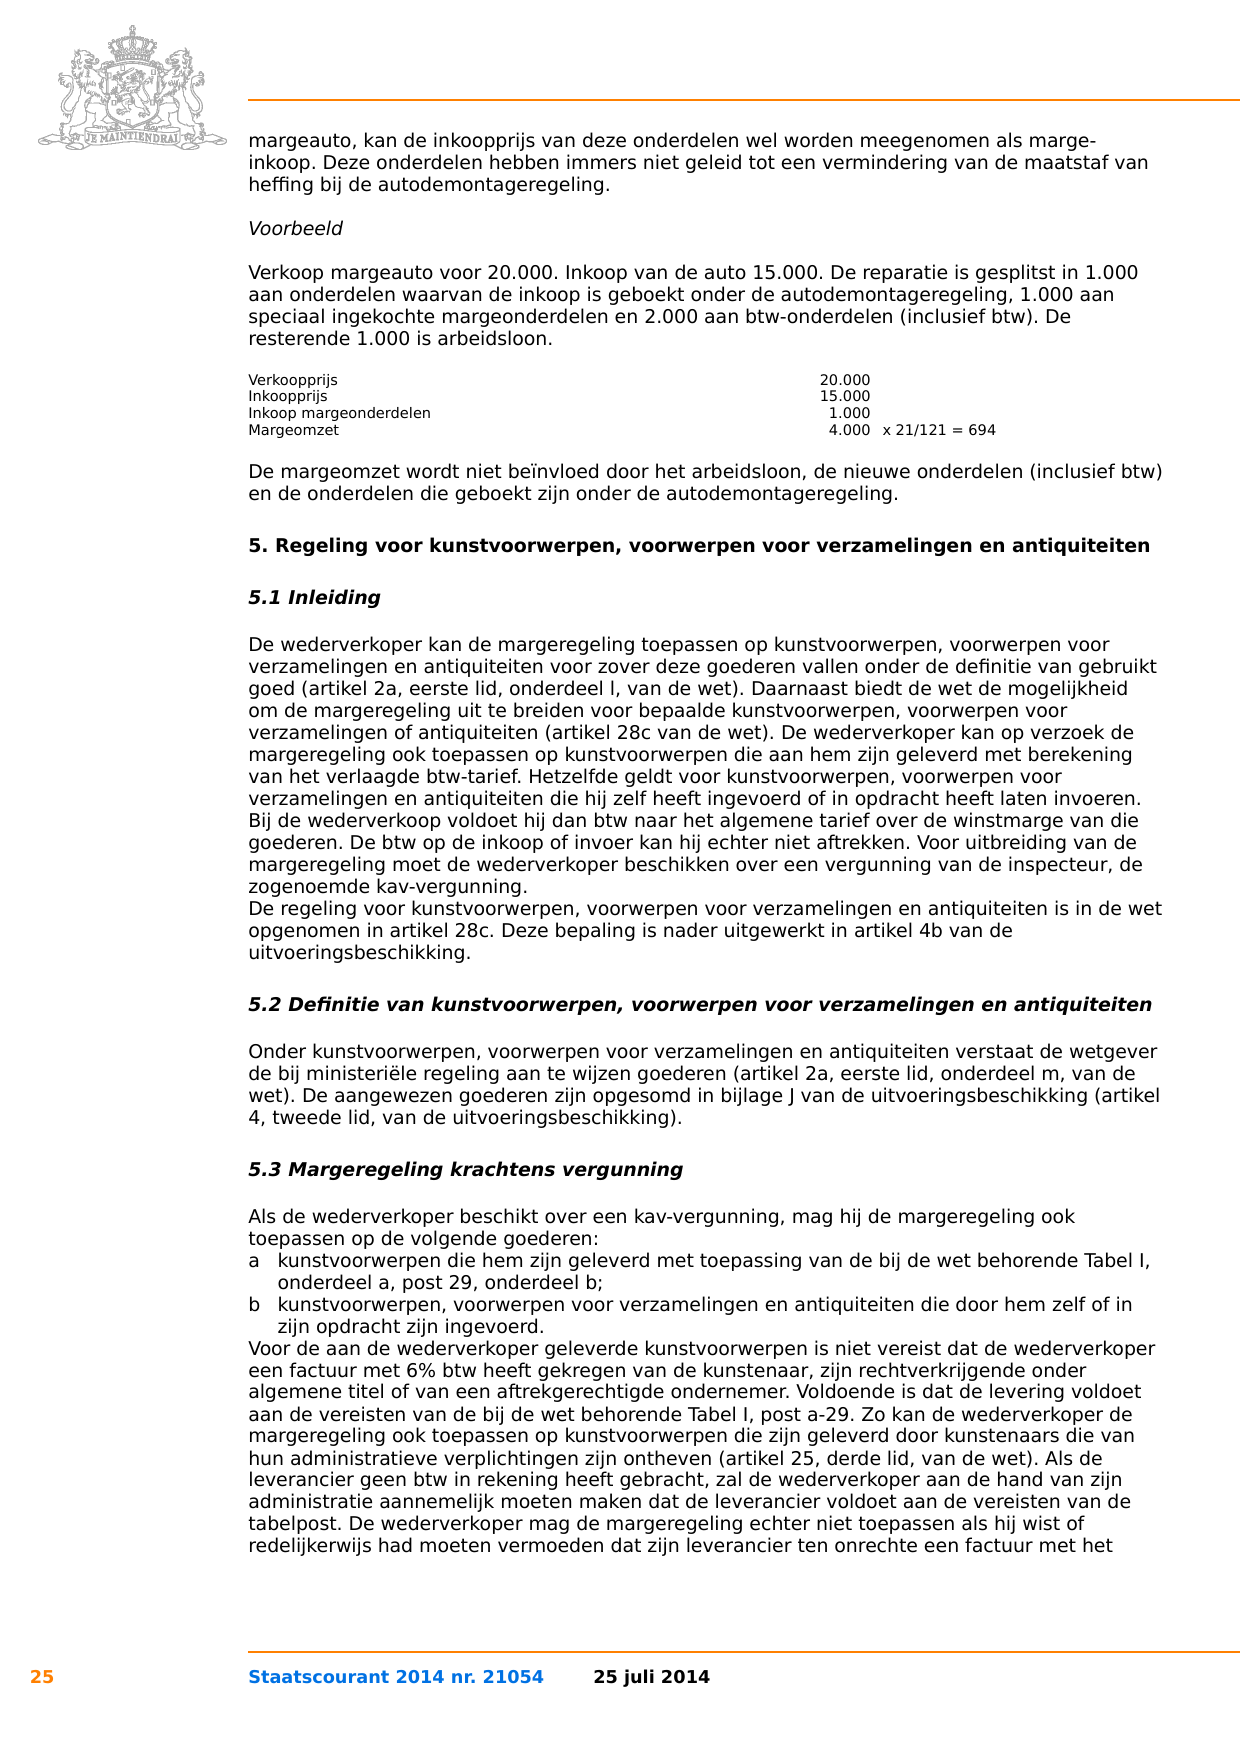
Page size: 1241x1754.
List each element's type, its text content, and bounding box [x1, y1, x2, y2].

table_header 20.000 [735, 371, 876, 388]
text Als de wederverkoper beschikt over een kav-vergunning, mag hij de margeregeling ook toepassen op de volgende goederen: [248, 1206, 1163, 1249]
text De regeling voor kunstvoorwerpen, voorwerpen voor verzamelingen en antiquiteiten is in de wet opgenomen in artikel 28c. Deze bepaling is nader uitgewerkt in artikel 4b van de uitvoeringsbeschikking. [248, 898, 1163, 964]
table_header [876, 371, 1163, 388]
table_cell [876, 405, 1163, 422]
text De wederverkoper kan de margeregeling toepassen op kunstvoorwerpen, voorwerpen voor verzamelingen en antiquiteiten voor zover deze goederen vallen onder de definitie van gebruikt goed (artikel 2a, eerste lid, onderdeel l, van de wet). Daarnaast biedt de wet de mogelijkheid om de margeregeling uit te breiden voor bepaalde kunstvoorwerpen, voorwerpen voor verzamelingen of antiquiteiten (artikel 28c van de wet). De wederverkoper kan op verzoek de margeregeling ook toepassen op kunstvoorwerpen die aan hem zijn geleverd met berekening van het verlaagde btw-tarief. Hetzelfde geldt voor kunstvoorwerpen, voorwerpen voor verzamelingen en antiquiteiten die hij zelf heeft ingevoerd of in opdracht heeft laten invoeren. Bij de wederverkoop voldoet hij dan btw naar het algemene tarief over de winstmarge van die goederen. De btw op de inkoop of invoer kan hij echter niet aftrekken. Voor uitbreiding van de margeregeling moet de wederverkoper beschikken over een vergunning van de inspecteur, de zogenoemde kav-vergunning. [248, 634, 1163, 898]
text Verkoop margeauto voor 20.000. Inkoop van de auto 15.000. De reparatie is gesplitst in 1.000 aan onderdelen waarvan de inkoop is geboekt onder de autodemontageregeling, 1.000 aan speciaal ingekochte margeonderdelen en 2.000 aan btw-onderdelen (inclusief btw). De resterende 1.000 is arbeidsloon. [248, 262, 1163, 349]
table_cell 1.000 [735, 405, 876, 422]
table_cell 15.000 [735, 388, 876, 405]
text Onder kunstvoorwerpen, voorwerpen voor verzamelingen en antiquiteiten verstaat de wetgever de bij ministeriële regeling aan te wijzen goederen (artikel 2a, eerste lid, onderdeel m, van de wet). De aangewezen goederen zijn opgesomd in bijlage J van de uitvoeringsbeschikking (artikel 4, tweede lid, van de uitvoeringsbeschikking). [248, 1041, 1163, 1129]
table_cell Inkoopprijs [248, 388, 701, 405]
table_cell 4.000 [735, 422, 876, 439]
table_header Verkoopprijs [248, 371, 701, 388]
text b kunstvoorwerpen, voorwerpen voor verzamelingen en antiquiteiten die door hem zelf of in zijn opdracht zijn ingevoerd. [248, 1293, 1163, 1337]
picture [38, 25, 227, 150]
text margeauto, kan de inkoopprijs van deze onderdelen wel worden meegenomen als marge-inkoop. Deze onderdelen hebben immers niet geleid tot een vermindering van de maatstaf van heffing bij de autodemontageregeling. [248, 130, 1163, 196]
table_cell [701, 422, 735, 439]
table_cell x 21/121 = 694 [876, 422, 1163, 439]
table_cell [701, 388, 735, 405]
table_cell Inkoop margeonderdelen [248, 405, 701, 422]
text De margeomzet wordt niet beïnvloed door het arbeidsloon, de nieuwe onderdelen (inclusief btw) en de onderdelen die geboekt zijn onder de autodemontageregeling. [248, 461, 1163, 505]
subtitle 5. Regeling voor kunstvoorwerpen, voorwerpen voor verzamelingen en antiquiteiten [248, 535, 1163, 557]
subtitle Voorbeeld [248, 218, 1163, 240]
table_header [701, 371, 735, 388]
subtitle 5.1 Inleiding [248, 587, 1163, 609]
text Voor de aan de wederverkoper geleverde kunstvoorwerpen is niet vereist dat de wederverkoper een factuur met 6% btw heeft gekregen van de kunstenaar, zijn rechtverkrijgende onder algemene titel of van een aftrekgerechtigde ondernemer. Voldoende is dat de levering voldoet aan de vereisten van de bij de wet behorende Tabel I, post a-29. Zo kan de wederverkoper de margeregeling ook toepassen op kunstvoorwerpen die zijn geleverd door kunstenaars die van hun administratieve verplichtingen zijn ontheven (artikel 25, derde lid, van de wet). Als de leverancier geen btw in rekening heeft gebracht, zal de wederverkoper aan de hand van zijn administratie aannemelijk moeten maken dat de leverancier voldoet aan de vereisten van de tabelpost. De wederverkoper mag de margeregeling echter niet toepassen als hij wist of redelijkerwijs had moeten vermoeden dat zijn leverancier ten onrechte een factuur met het [248, 1337, 1163, 1557]
subtitle 5.3 Margeregeling krachtens vergunning [248, 1159, 1163, 1181]
table_cell [701, 405, 735, 422]
table_cell Margeomzet [248, 422, 701, 439]
text a kunstvoorwerpen die hem zijn geleverd met toepassing van de bij de wet behorende Tabel I, onderdeel a, post 29, onderdeel b; [248, 1249, 1163, 1293]
subtitle 5.2 Definitie van kunstvoorwerpen, voorwerpen voor verzamelingen en antiquiteiten [248, 994, 1163, 1016]
table_cell [876, 388, 1163, 405]
